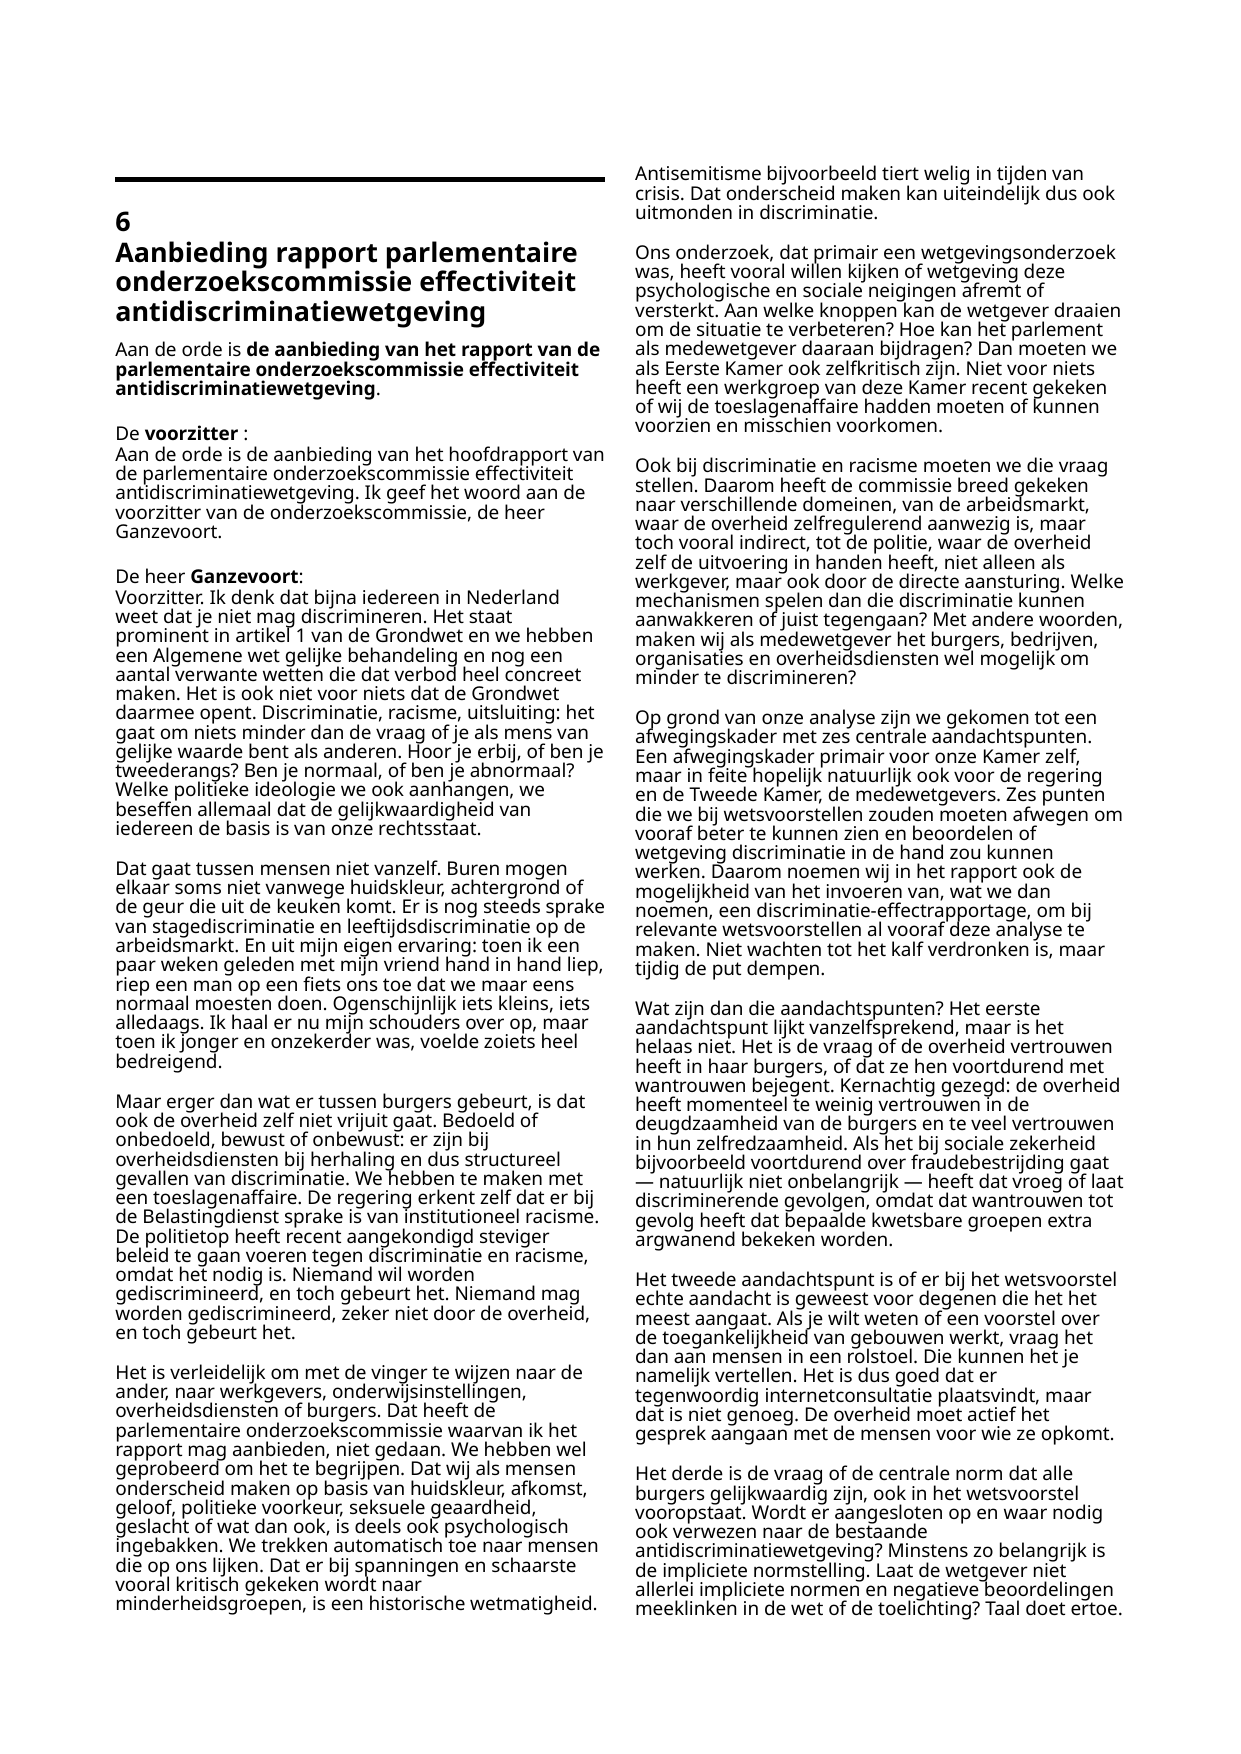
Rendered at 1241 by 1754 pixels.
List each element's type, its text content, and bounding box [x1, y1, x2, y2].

text Ons onderzoek, dat primair een wetgevingsonderzoek was, heeft vooral willen kijken of wetgeving deze psychologische en sociale neigingen afremt of versterkt. Aan welke knoppen kan de wetgever draaien om de situatie te verbeteren? Hoe kan het parlement als medewetgever daaraan bijdragen? Dan moeten we als Eerste Kamer ook zelfkritisch zijn. Niet voor niets heeft een werkgroep van deze Kamer recent gekeken of wij de toeslagenaffaire hadden moeten of kunnen voorzien en misschien voorkomen. [635, 244, 1125, 437]
text Het derde is de vraag of de centrale norm dat alle burgers gelijkwaardig zijn, ook in het wetsvoorstel vooropstaat. Wordt er aangesloten op en waar nodig ook verwezen naar de bestaande antidiscriminatiewetgeving? Minstens zo belangrijk is de impliciete normstelling. Laat de wetgever niet allerlei impliciete normen en negatieve beoordelingen meeklinken in de wet of de toelichting? Taal doet ertoe. [635, 1465, 1125, 1619]
text Aan de orde is de aanbieding van het rapport van de parlementaire onderzoekscommissie effectiviteit antidiscriminatiewetgeving. [115, 341, 605, 399]
text Antisemitisme bijvoorbeeld tiert welig in tijden van crisis. Dat onderscheid maken kan uiteindelijk dus ook uitmonden in discriminatie. [635, 165, 1125, 223]
text Maar erger dan wat er tussen burgers gebeurt, is dat ook de overheid zelf niet vrijuit gaat. Bedoeld of onbedoeld, bewust of onbewust: er zijn bij overheidsdiensten bij herhaling en dus structureel gevallen van discriminatie. We hebben te maken met een toeslagenaffaire. De regering erkent zelf dat er bij de Belastingdienst sprake is van institutioneel racisme. De politietop heeft recent aangekondigd steviger beleid te gaan voeren tegen discriminatie en racisme, omdat het nodig is. Niemand wil worden gediscrimineerd, en toch gebeurt het. Niemand mag worden gediscrimineerd, zeker niet door de overheid, en toch gebeurt het. [115, 1093, 605, 1343]
text De heer Ganzevoort: [115, 563, 605, 589]
text Het tweede aandachtspunt is of er bij het wetsvoorstel echte aandacht is geweest voor degenen die het het meest aangaat. Als je wilt weten of een voorstel over de toegankelijkheid van gebouwen werkt, vraag het dan aan mensen in een rolstoel. Die kunnen het je namelijk vertellen. Het is dus goed dat er tegenwoordig internetconsultatie plaatsvindt, maar dat is niet genoeg. De overheid moet actief het gesprek aangaan met de mensen voor wie ze opkomt. [635, 1271, 1125, 1444]
text 6 [115, 203, 605, 239]
text Ook bij discriminatie en racisme moeten we die vraag stellen. Daarom heeft de commissie breed gekeken naar verschillende domeinen, van de arbeidsmarkt, waar de overheid zelfregulerend aanwezig is, maar toch vooral indirect, tot de politie, waar de overheid zelf de uitvoering in handen heeft, niet alleen als werkgever, maar ook door de directe aansturing. Welke mechanismen spelen dan die discriminatie kunnen aanwakkeren of juist tegengaan? Met andere woorden, maken wij als medewetgever het burgers, bedrijven, organisaties en overheidsdiensten wel mogelijk om minder te discrimineren? [635, 457, 1125, 688]
text Wat zijn dan die aandachtspunten? Het eerste aandachtspunt lijkt vanzelfsprekend, maar is het helaas niet. Het is de vraag of de overheid vertrouwen heeft in haar burgers, of dat ze hen voortdurend met wantrouwen bejegent. Kernachtig gezegd: de overheid heeft momenteel te weinig vertrouwen in de deugdzaamheid van de burgers en te veel vertrouwen in hun zelfredzaamheid. Als het bij sociale zekerheid bijvoorbeeld voortdurend over fraudebestrijding gaat — natuurlijk niet onbelangrijk — heeft dat vroeg of laat discriminerende gevolgen, omdat dat wantrouwen tot gevolg heeft dat bepaalde kwetsbare groepen extra argwanend bekeken worden. [635, 1000, 1125, 1250]
text De voorzitter : [115, 420, 605, 446]
text Dat gaat tussen mensen niet vanzelf. Buren mogen elkaar soms niet vanwege huidskleur, achtergrond of de geur die uit de keuken komt. Er is nog steeds sprake van stagediscriminatie en leeftijdsdiscriminatie op de arbeidsmarkt. En uit mijn eigen ervaring: toen ik een paar weken geleden met mijn vriend hand in hand liep, riep een man op een fiets ons toe dat we maar eens normaal moesten doen. Ogenschijnlijk iets kleins, iets alledaags. Ik haal er nu mijn schouders over op, maar toen ik jonger en onzekerder was, voelde zoiets heel bedreigend. [115, 860, 605, 1072]
text Het is verleidelijk om met de vinger te wijzen naar de ander, naar werkgevers, onderwijsinstellingen, overheidsdiensten of burgers. Dat heeft de parlementaire onderzoekscommissie waarvan ik het rapport mag aanbieden, niet gedaan. We hebben wel geprobeerd om het te begrijpen. Dat wij als mensen onderscheid maken op basis van huidskleur, afkomst, geloof, politieke voorkeur, seksuele geaardheid, geslacht of wat dan ook, is deels ook psychologisch ingebakken. We trekken automatisch toe naar mensen die op ons lijken. Dat er bij spanningen en schaarste vooral kritisch gekeken wordt naar minderheidsgroepen, is een historische wetmatigheid. [115, 1364, 605, 1614]
text Op grond van onze analyse zijn we gekomen tot een afwegingskader met zes centrale aandachtspunten. Een afwegingskader primair voor onze Kamer zelf, maar in feite hopelijk natuurlijk ook voor de regering en de Tweede Kamer, de medewetgevers. Zes punten die we bij wetsvoorstellen zouden moeten afwegen om vooraf beter te kunnen zien en beoordelen of wetgeving discriminatie in de hand zou kunnen werken. Daarom noemen wij in het rapport ook de mogelijkheid van het invoeren van, wat we dan noemen, een discriminatie-effectrapportage, om bij relevante wetsvoorstellen al vooraf deze analyse te maken. Niet wachten tot het kalf verdronken is, maar tijdig de put dempen. [635, 709, 1125, 979]
text Voorzitter. Ik denk dat bijna iedereen in Nederland weet dat je niet mag discrimineren. Het staat prominent in artikel 1 van de Grondwet en we hebben een Algemene wet gelijke behandeling en nog een aantal verwante wetten die dat verbod heel concreet maken. Het is ook niet voor niets dat de Grondwet daarmee opent. Discriminatie, racisme, uitsluiting: het gaat om niets minder dan de vraag of je als mens van gelijke waarde bent als anderen. Hoor je erbij, of ben je tweederangs? Ben je normaal, of ben je abnormaal? Welke politieke ideologie we ook aanhangen, we beseffen allemaal dat de gelijkwaardigheid van iedereen de basis is van onze rechtsstaat. [115, 589, 605, 839]
text Aanbieding rapport parlementaire onderzoekscommissie effectiviteit antidiscriminatiewetgeving [115, 239, 605, 341]
text Aan de orde is de aanbieding van het hoofdrapport van de parlementaire onderzoekscommissie effectiviteit antidiscriminatiewetgeving. Ik geef het woord aan de voorzitter van de onderzoekscommissie, de heer Ganzevoort. [115, 446, 605, 542]
